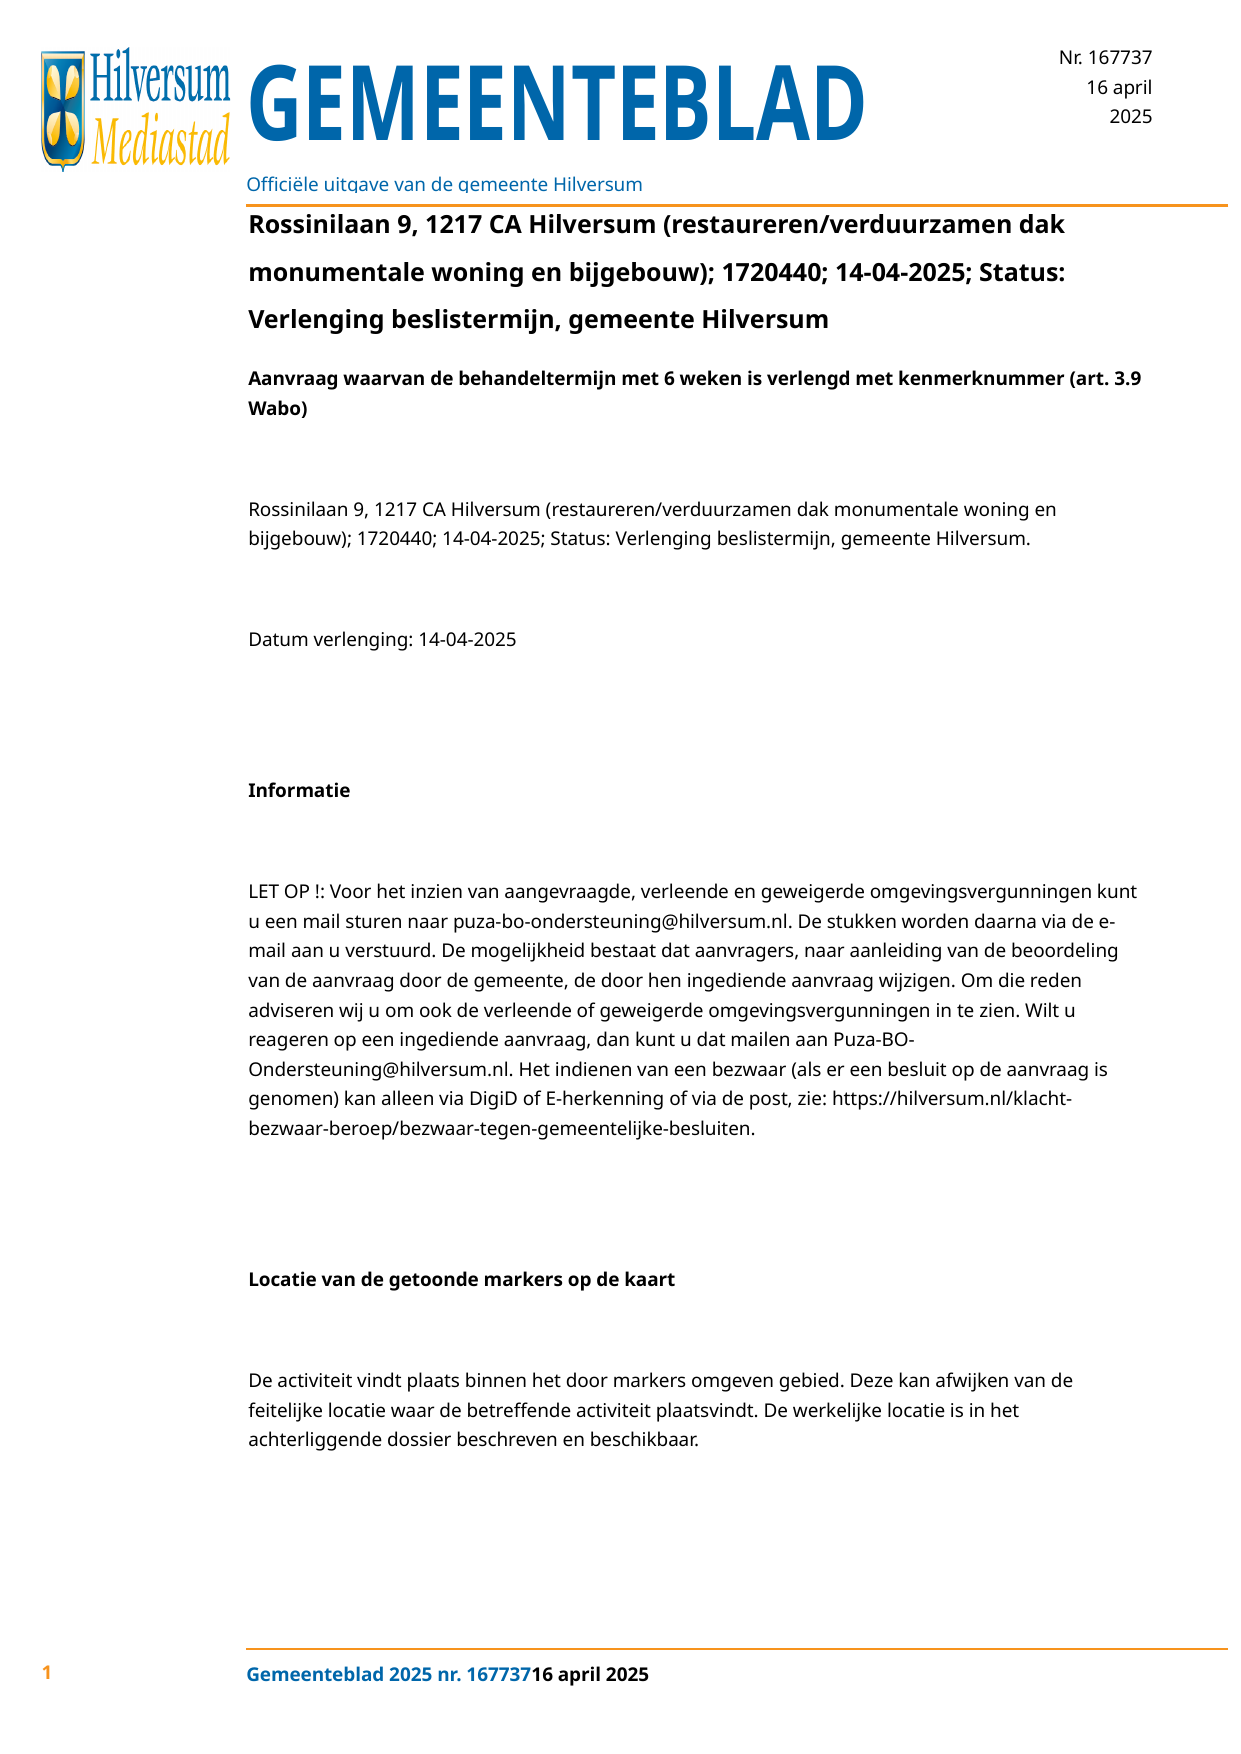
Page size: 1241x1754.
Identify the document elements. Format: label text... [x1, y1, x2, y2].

picture [41, 47, 231, 172]
text Informatie [248, 778, 1152, 803]
text LET OP !: Voor het inzien van aangevraagde, verleende en geweigerde omgevingsvergunningen kunt u een mail sturen naar puza-bo-ondersteuning@hilversum.nl. De stukken worden daarna via de e-mail aan u verstuurd. De mogelijkheid bestaat dat aanvragers, naar aanleiding van de beoordeling van de aanvraag door de gemeente, de door hen ingediende aanvraag wijzigen. Om die reden adviseren wij u om ook de verleende of geweigerde omgevingsvergunningen in te zien. Wilt u reageren op een ingediende aanvraag, dan kunt u dat mailen aan Puza-BO-Ondersteuning@hilversum.nl. Het indienen van een bezwaar (als er een besluit op de aanvraag is genomen) kan alleen via DigiD of E-herkenning of via de post, zie: https://hilversum.nl/klacht-bezwaar-beroep/bezwaar-tegen-gemeentelijke-besluiten. [248, 878, 1152, 1141]
text Rossinilaan 9, 1217 CA Hilversum (restaureren/verduurzamen dak monumentale woning en bijgebouw); 1720440; 14-04-2025; Status: Verlenging beslistermijn, gemeente Hilversum. [248, 496, 1152, 551]
text Locatie van de getoonde markers op de kaart [248, 1266, 1152, 1292]
text Rossinilaan 9, 1217 CA Hilversum (restaureren/verduurzamen dak monumentale woning en bijgebouw); 1720440; 14-04-2025; Status: Verlenging beslistermijn, gemeente Hilversum [248, 207, 1152, 336]
text Datum verlenging: 14-04-2025 [248, 626, 1152, 652]
text Aanvraag waarvan de behandeltermijn met 6 weken is verlengd met kenmerknummer (art. 3.9 Wabo) [248, 366, 1152, 421]
text De activiteit vindt plaats binnen het door markers omgeven gebied. Deze kan afwijken van de feitelijke locatie waar de betreffende activiteit plaatsvindt. De werkelijke locatie is in het achterliggende dossier beschreven en beschikbaar. [248, 1367, 1152, 1452]
